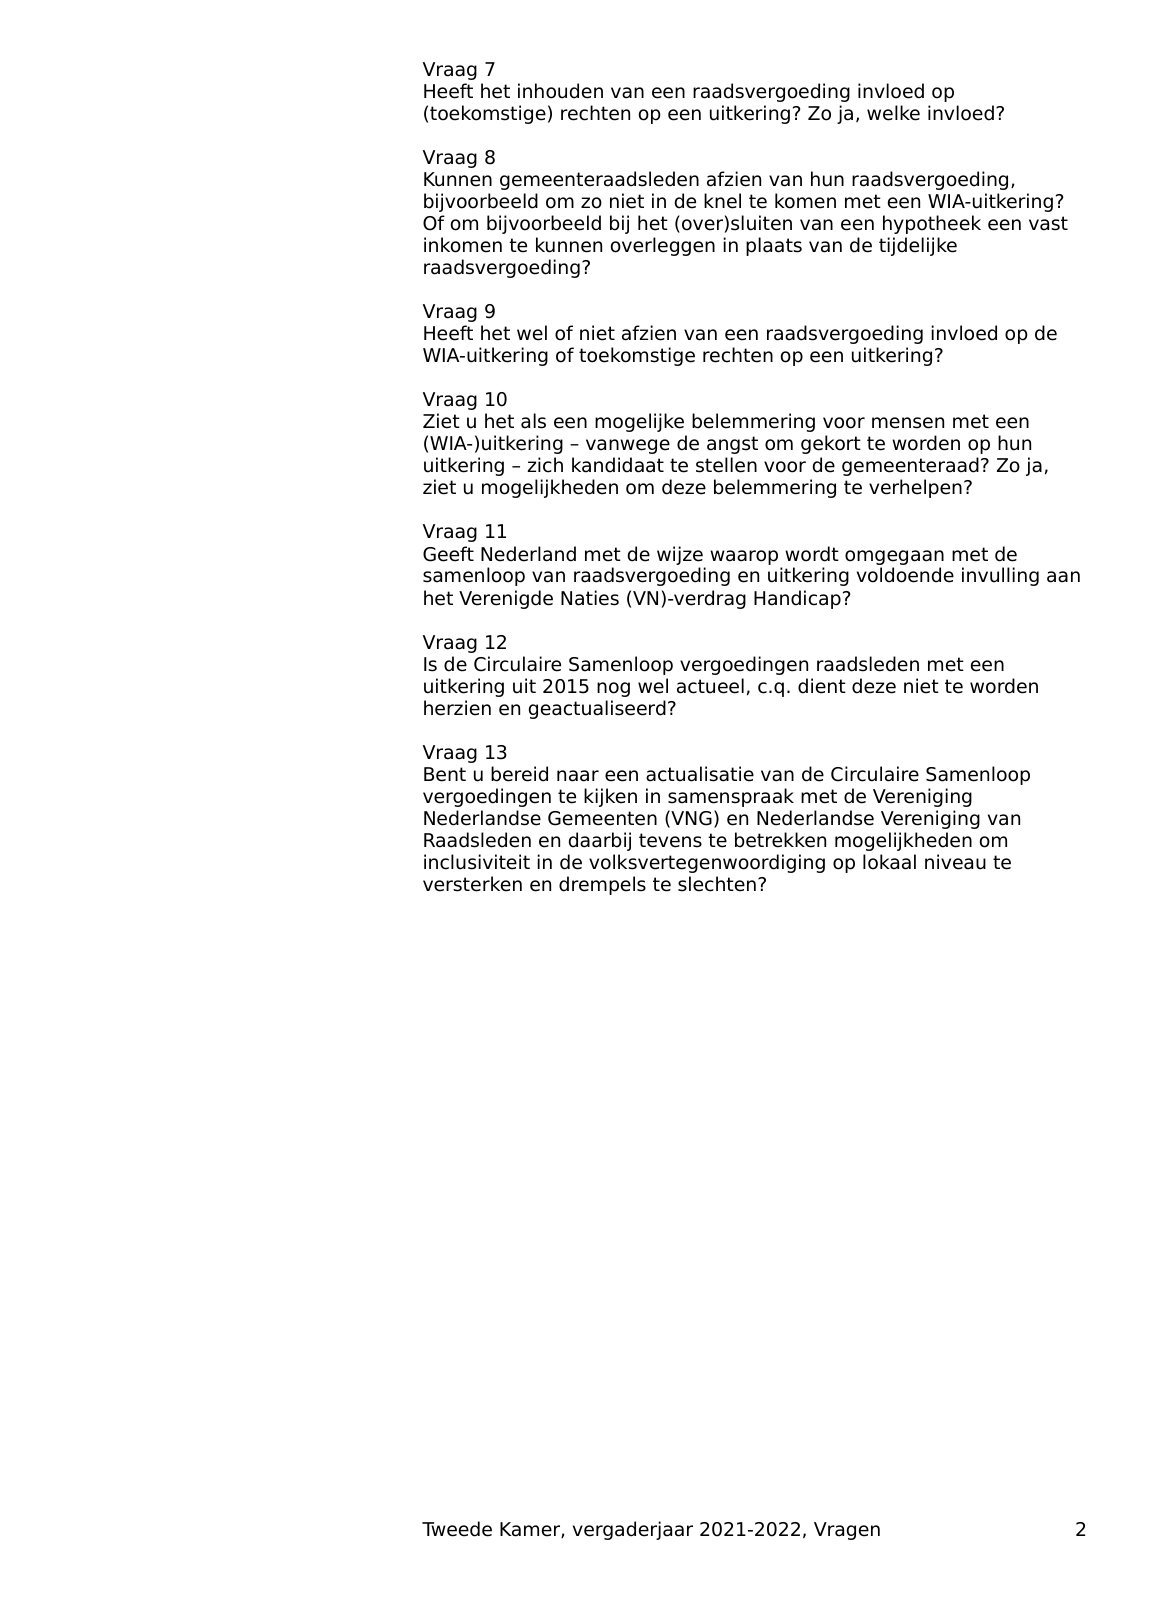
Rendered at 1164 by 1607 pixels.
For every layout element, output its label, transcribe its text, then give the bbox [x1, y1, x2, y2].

text Vraag 7 [422, 59, 1087, 81]
text Vraag 11 [422, 521, 1087, 543]
text Kunnen gemeenteraadsleden afzien van hun raadsvergoeding, bijvoorbeeld om zo niet in de knel te komen met een WIA-uitkering? Of om bijvoorbeeld bij het (over)sluiten van een hypotheek een vast inkomen te kunnen overleggen in plaats van de tijdelijke raadsvergoeding? [422, 169, 1087, 279]
text Geeft Nederland met de wijze waarop wordt omgegaan met de samenloop van raadsvergoeding en uitkering voldoende invulling aan het Verenigde Naties (VN)-verdrag Handicap? [422, 543, 1087, 609]
text Vraag 10 [422, 389, 1087, 411]
text Heeft het wel of niet afzien van een raadsvergoeding invloed op de WIA-uitkering of toekomstige rechten op een uitkering? [422, 323, 1087, 367]
text Vraag 13 [422, 742, 1087, 764]
text Vraag 9 [422, 301, 1087, 323]
text Bent u bereid naar een actualisatie van de Circulaire Samenloop vergoedingen te kijken in samenspraak met de Vereniging Nederlandse Gemeenten (VNG) en Nederlandse Vereniging van Raadsleden en daarbij tevens te betrekken mogelijkheden om inclusiviteit in de volksvertegenwoordiging op lokaal niveau te versterken en drempels te slechten? [422, 764, 1087, 896]
text Is de Circulaire Samenloop vergoedingen raadsleden met een uitkering uit 2015 nog wel actueel, c.q. dient deze niet te worden herzien en geactualiseerd? [422, 653, 1087, 719]
text Ziet u het als een mogelijke belemmering voor mensen met een (WIA-)uitkering – vanwege de angst om gekort te worden op hun uitkering – zich kandidaat te stellen voor de gemeenteraad? Zo ja, ziet u mogelijkheden om deze belemmering te verhelpen? [422, 411, 1087, 499]
text Vraag 8 [422, 147, 1087, 169]
text Heeft het inhouden van een raadsvergoeding invloed op (toekomstige) rechten op een uitkering? Zo ja, welke invloed? [422, 81, 1087, 125]
text Vraag 12 [422, 632, 1087, 653]
